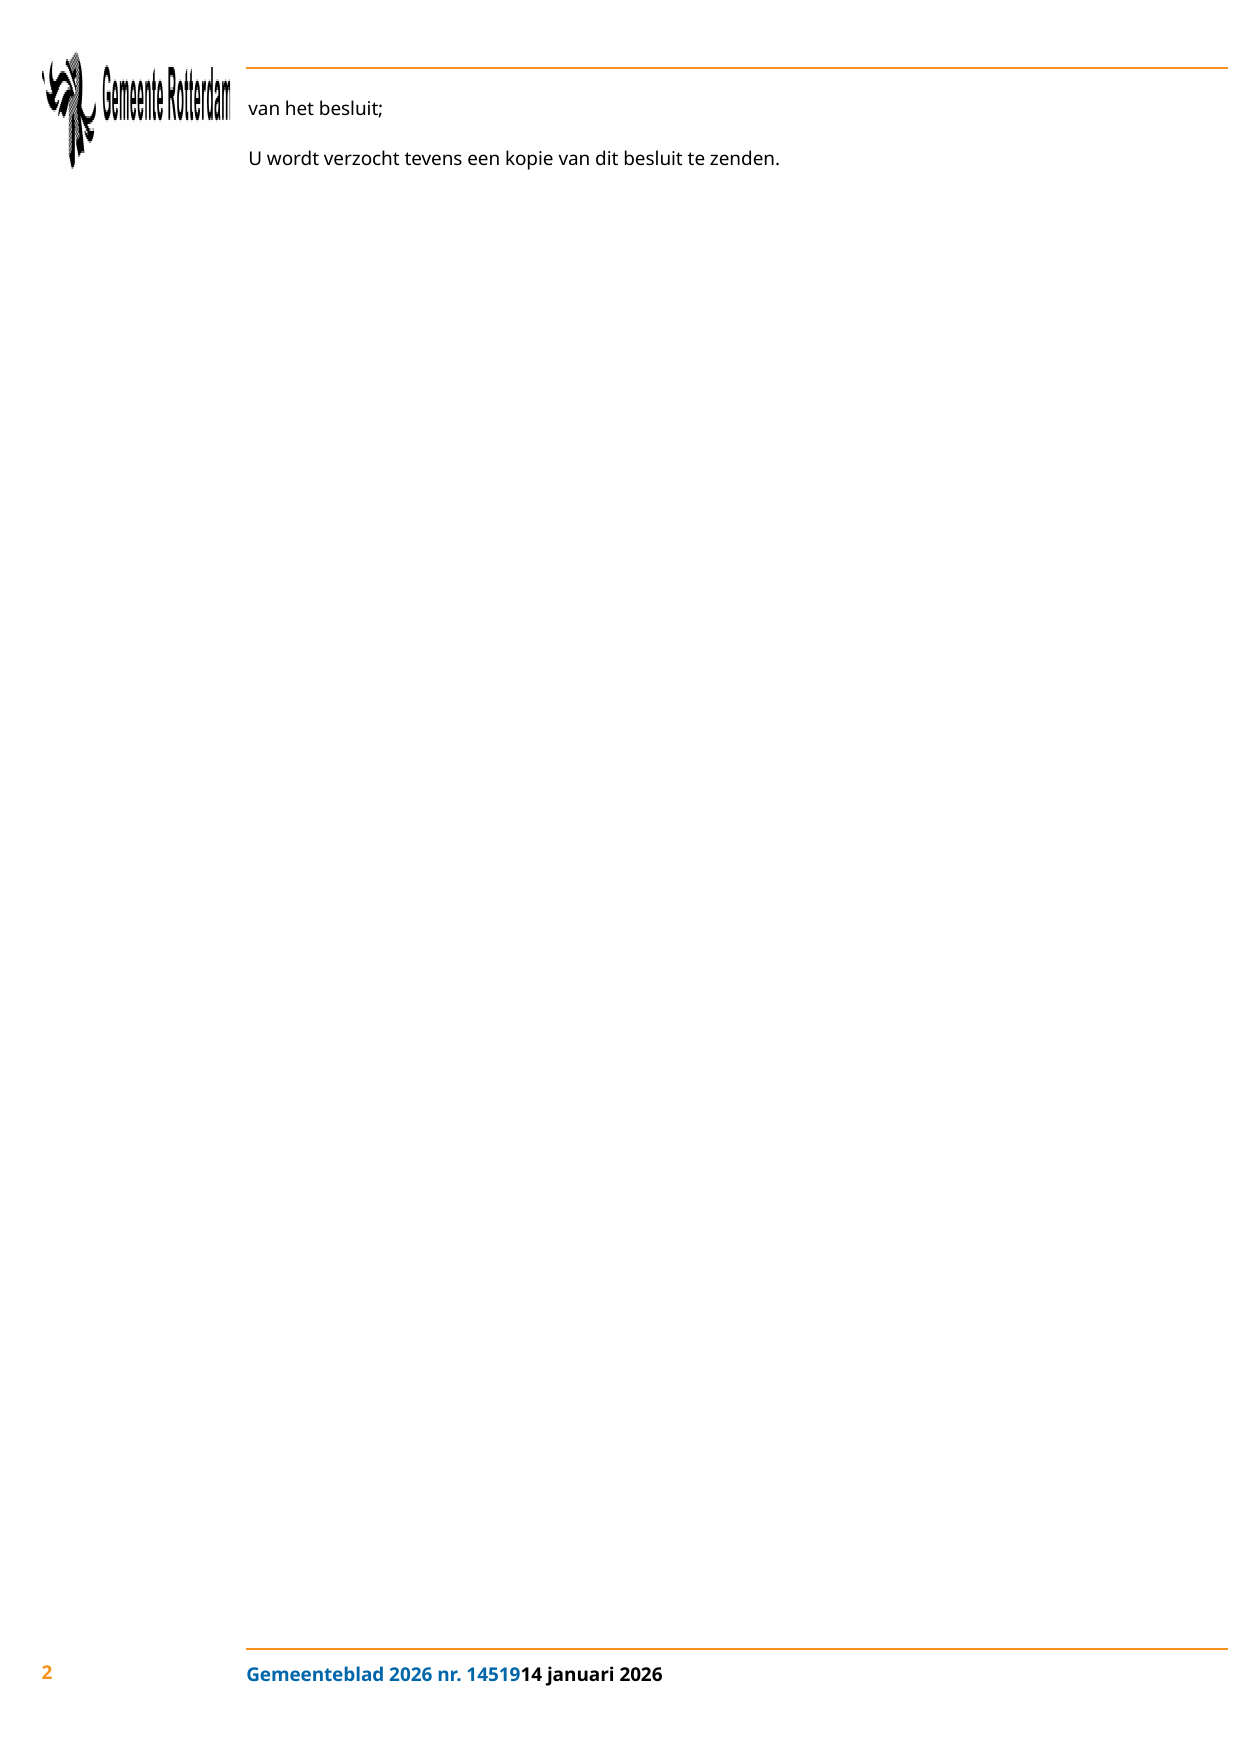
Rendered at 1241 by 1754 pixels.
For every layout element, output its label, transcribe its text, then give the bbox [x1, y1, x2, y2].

picture [41, 47, 231, 172]
text van het besluit; [248, 95, 1152, 121]
text U wordt verzocht tevens een kopie van dit besluit te zenden. [248, 145, 1152, 171]
